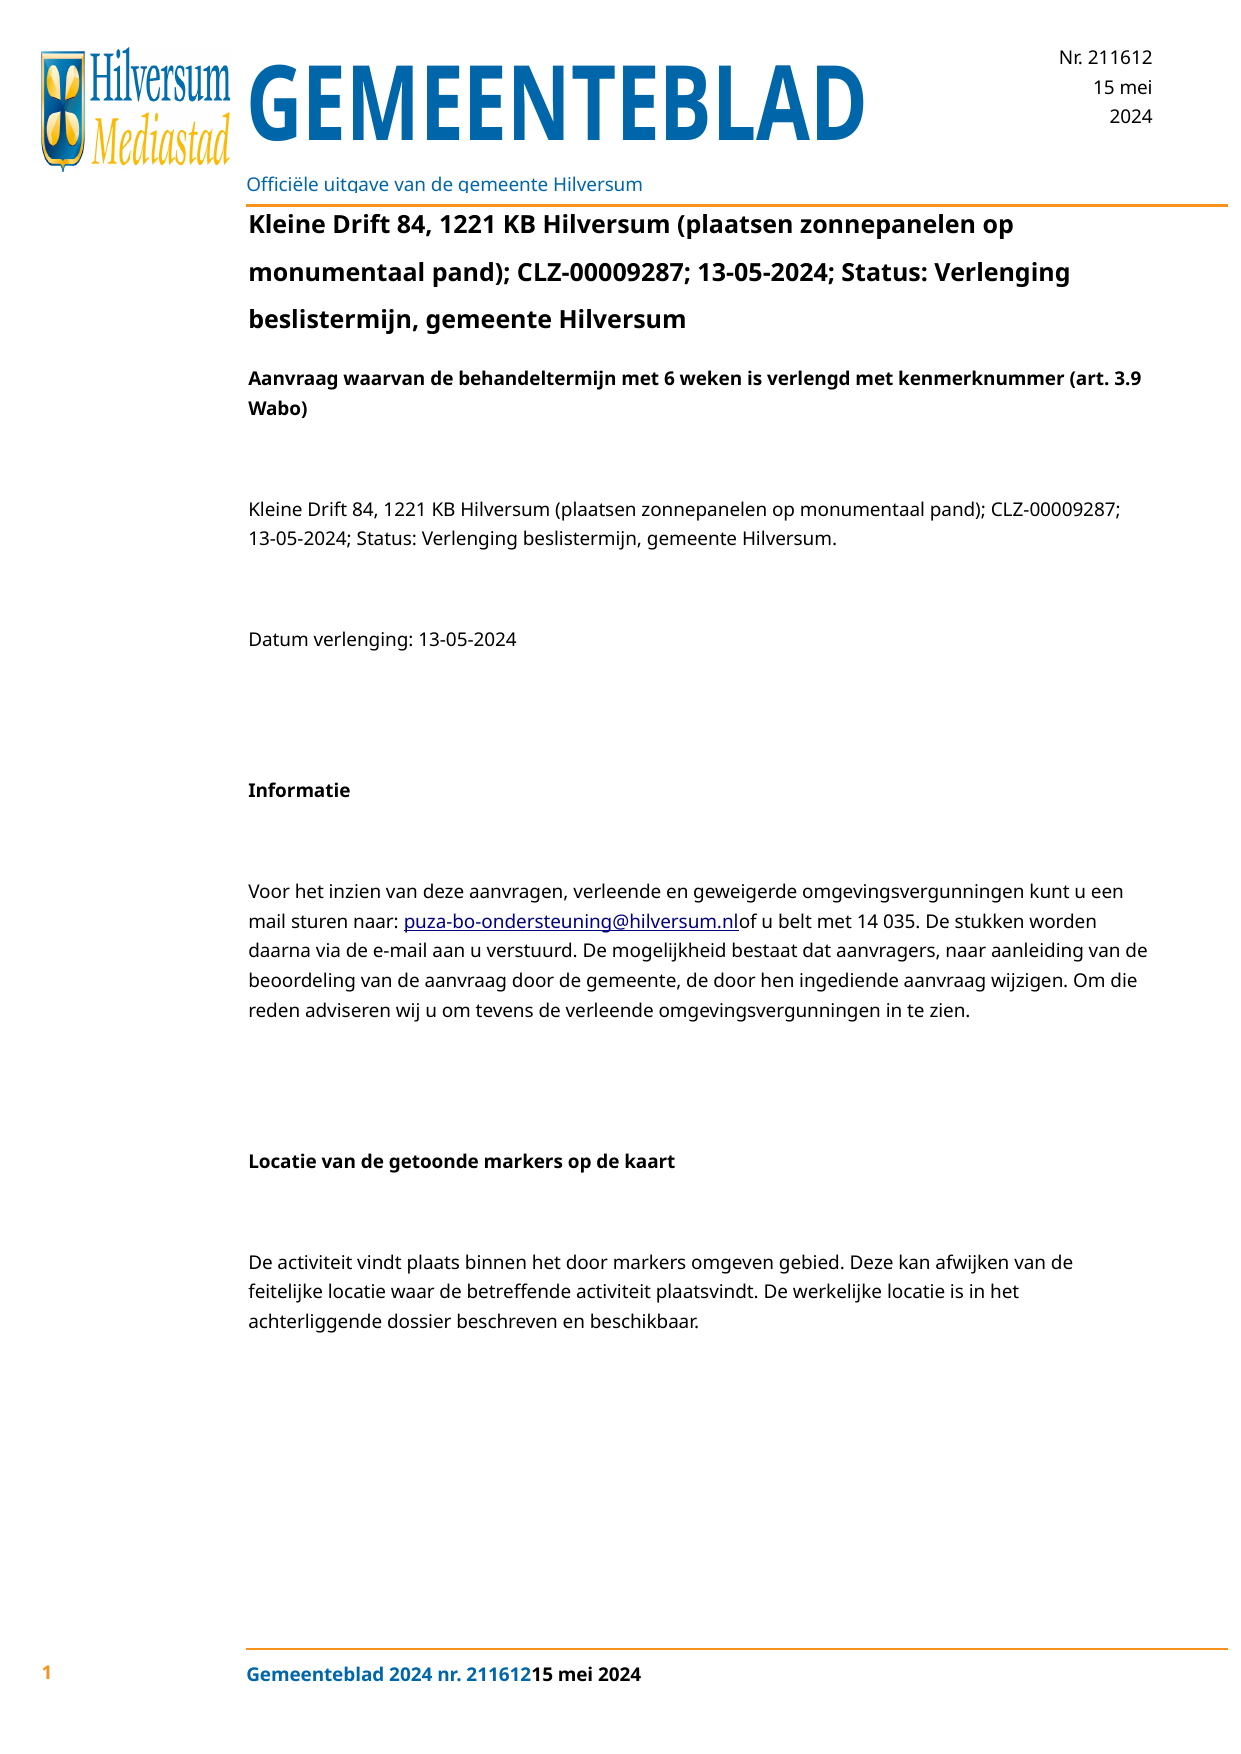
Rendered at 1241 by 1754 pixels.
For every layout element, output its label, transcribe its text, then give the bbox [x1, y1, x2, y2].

text Aanvraag waarvan de behandeltermijn met 6 weken is verlengd met kenmerknummer (art. 3.9 Wabo) [248, 366, 1152, 421]
text Datum verlenging: 13-05-2024 [248, 626, 1152, 652]
picture [41, 47, 231, 172]
text Informatie [248, 778, 1152, 803]
text Locatie van de getoonde markers op de kaart [248, 1148, 1152, 1174]
text Voor het inzien van deze aanvragen, verleende en geweigerde omgevingsvergunningen kunt u een mail sturen naar: puza-bo-ondersteuning@hilversum.nlof u belt met 14 035. De stukken worden daarna via de e-mail aan u verstuurd. De mogelijkheid bestaat dat aanvragers, naar aanleiding van de beoordeling van de aanvraag door de gemeente, de door hen ingediende aanvraag wijzigen. Om die reden adviseren wij u om tevens de verleende omgevingsvergunningen in te zien. [248, 878, 1152, 1022]
text De activiteit vindt plaats binnen het door markers omgeven gebied. Deze kan afwijken van de feitelijke locatie waar de betreffende activiteit plaatsvindt. De werkelijke locatie is in het achterliggende dossier beschreven en beschikbaar. [248, 1249, 1152, 1334]
text Kleine Drift 84, 1221 KB Hilversum (plaatsen zonnepanelen op monumentaal pand); CLZ-00009287; 13-05-2024; Status: Verlenging beslistermijn, gemeente Hilversum. [248, 496, 1152, 551]
text Kleine Drift 84, 1221 KB Hilversum (plaatsen zonnepanelen op monumentaal pand); CLZ-00009287; 13-05-2024; Status: Verlenging beslistermijn, gemeente Hilversum [248, 207, 1152, 336]
